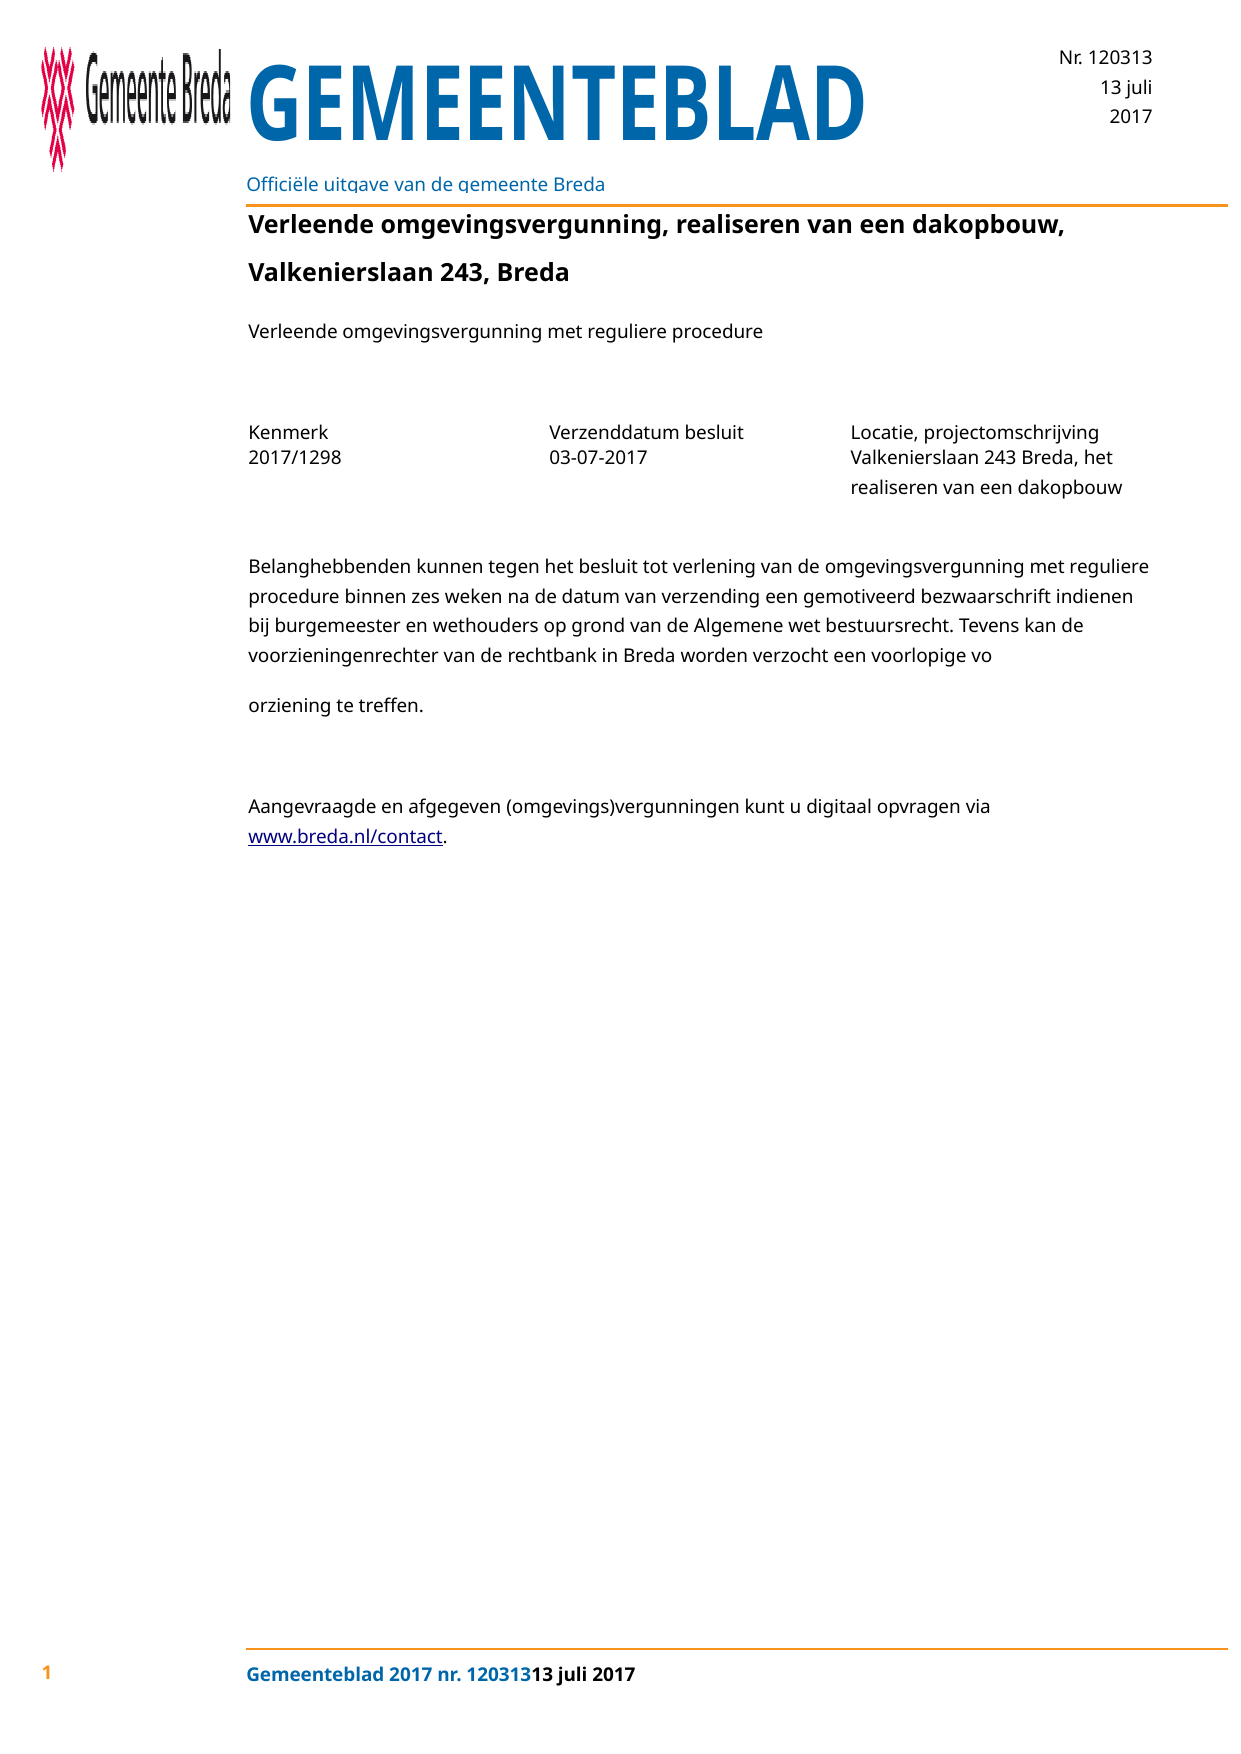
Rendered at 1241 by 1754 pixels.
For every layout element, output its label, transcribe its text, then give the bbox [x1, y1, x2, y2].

text orziening te treffen. [248, 693, 1152, 718]
table_cell 03-07-2017 [549, 445, 850, 500]
table_cell 2017/1298 [248, 445, 549, 500]
table_cell Valkenierslaan 243 Breda, het realiseren van een dakopbouw [850, 445, 1152, 500]
text Aangevraagde en afgegeven (omgevings)vergunningen kunt u digitaal opvragen via www.breda.nl/contact. [248, 793, 1152, 849]
text Belanghebbenden kunnen tegen het besluit tot verlening van de omgevingsvergunning met reguliere procedure binnen zes weken na de datum van verzending een gemotiveerd bezwaarschrift indienen bij burgemeester en wethouders op grond van de Algemene wet bestuursrecht. Tevens kan de voorzieningenrechter van de rechtbank in Breda worden verzocht een voorlopige vo [248, 553, 1152, 668]
picture [41, 47, 231, 172]
table_header Locatie, projectomschrijving [850, 419, 1152, 444]
text Verleende omgevingsvergunning met reguliere procedure [248, 318, 1152, 344]
table_header Verzenddatum besluit [549, 419, 850, 444]
text Verleende omgevingsvergunning, realiseren van een dakopbouw, Valkenierslaan 243, Breda [248, 207, 1152, 288]
table_header Kenmerk [248, 419, 549, 444]
